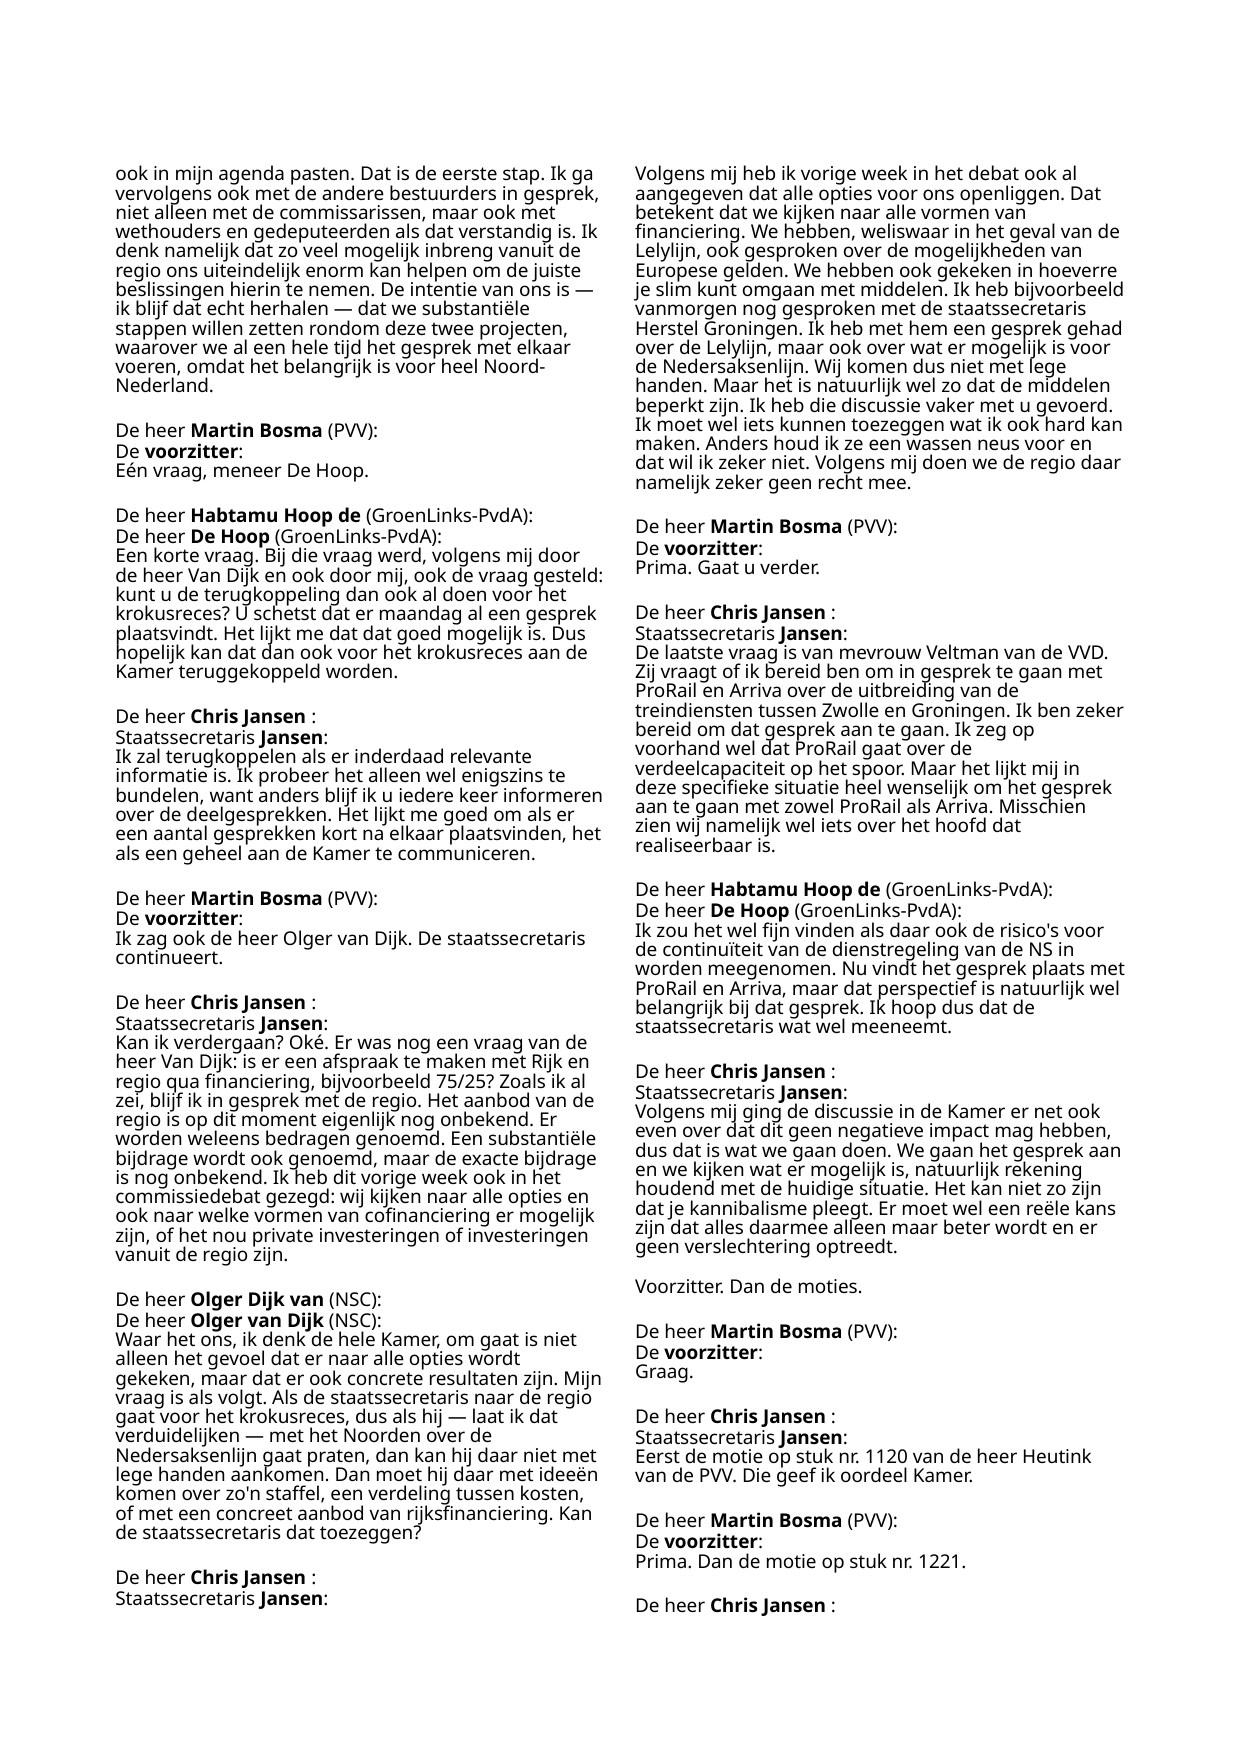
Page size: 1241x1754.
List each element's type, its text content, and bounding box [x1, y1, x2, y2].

text De voorzitter: [635, 539, 1125, 559]
text De heer Chris Jansen : [115, 703, 605, 729]
text De voorzitter: [635, 1533, 1125, 1553]
text De heer Chris Jansen : [635, 1403, 1125, 1429]
text Staatssecretaris Jansen: [115, 1590, 605, 1609]
text De voorzitter: [635, 1344, 1125, 1363]
text Staatssecretaris Jansen: [635, 624, 1125, 644]
text De heer Olger van Dijk (NSC): [115, 1312, 605, 1331]
text Waar het ons, ik denk de hele Kamer, om gaat is niet alleen het gevoel dat er naar alle opties wordt gekeken, maar dat er ook concrete resultaten zijn. Mijn vraag is als volgt. Als de staatssecretaris naar de regio gaat voor het krokusreces, dus als hij — laat ik dat verduidelijken — met het Noorden over de Nedersaksenlijn gaat praten, dan kan hij daar niet met lege handen aankomen. Dan moet hij daar met ideeën komen over zo'n staffel, een verdeling tussen kosten, of met een concreet aanbod van rijksfinanciering. Kan de staatssecretaris dat toezeggen? [115, 1331, 605, 1543]
text Ik zou het wel fijn vinden als daar ook de risico's voor de continuïteit van de dienstregeling van de NS in worden meegenomen. Nu vindt het gesprek plaats met ProRail en Arriva, maar dat perspectief is natuurlijk wel belangrijk bij dat gesprek. Ik hoop dus dat de staatssecretaris wat wel meeneemt. [635, 922, 1125, 1037]
text Graag. [635, 1363, 1125, 1382]
text De heer Martin Bosma (PVV): [635, 514, 1125, 539]
text Eerst de motie op stuk nr. 1120 van de heer Heutink van de PVV. Die geef ik oordeel Kamer. [635, 1448, 1125, 1487]
text Volgens mij heb ik vorige week in het debat ook al aangegeven dat alle opties voor ons openliggen. Dat betekent dat we kijken naar alle vormen van financiering. We hebben, weliswaar in het geval van de Lelylijn, ook gesproken over de mogelijkheden van Europese gelden. We hebben ook gekeken in hoeverre je slim kunt omgaan met middelen. Ik heb bijvoorbeeld vanmorgen nog gesproken met de staatssecretaris Herstel Groningen. Ik heb met hem een gesprek gehad over de Lelylijn, maar ook over wat er mogelijk is voor de Nedersaksenlijn. Wij komen dus niet met lege handen. Maar het is natuurlijk wel zo dat de middelen beperkt zijn. Ik heb die discussie vaker met u gevoerd. Ik moet wel iets kunnen toezeggen wat ik ook hard kan maken. Anders houd ik ze een wassen neus voor en dat wil ik zeker niet. Volgens mij doen we de regio daar namelijk zeker geen recht mee. [635, 165, 1125, 493]
text De voorzitter: [115, 443, 605, 462]
text De heer Martin Bosma (PVV): [115, 417, 605, 443]
text Staatssecretaris Jansen: [115, 729, 605, 748]
text De heer Chris Jansen : [115, 989, 605, 1015]
text De laatste vraag is van mevrouw Veltman van de VVD. Zij vraagt of ik bereid ben om in gesprek te gaan met ProRail en Arriva over de uitbreiding van de treindiensten tussen Zwolle en Groningen. Ik ben zeker bereid om dat gesprek aan te gaan. Ik zeg op voorhand wel dat ProRail gaat over de verdeelcapaciteit op het spoor. Maar het lijkt mij in deze specifieke situatie heel wenselijk om het gesprek aan te gaan met zowel ProRail als Arriva. Misschien zien wij namelijk wel iets over het hoofd dat realiseerbaar is. [635, 644, 1125, 856]
text Een korte vraag. Bij die vraag werd, volgens mij door de heer Van Dijk en ook door mij, ook de vraag gesteld: kunt u de terugkoppeling dan ook al doen voor het krokusreces? U schetst dat er maandag al een gesprek plaatsvindt. Het lijkt me dat dat goed mogelijk is. Dus hopelijk kan dat dan ook voor het krokusreces aan de Kamer teruggekoppeld worden. [115, 547, 605, 682]
text De heer Chris Jansen : [635, 599, 1125, 624]
text Staatssecretaris Jansen: [635, 1429, 1125, 1448]
text Ik zag ook de heer Olger van Dijk. De staatssecretaris continueert. [115, 930, 605, 968]
text De heer Martin Bosma (PVV): [635, 1318, 1125, 1344]
text Ik zal terugkoppelen als er inderdaad relevante informatie is. Ik probeer het alleen wel enigszins te bundelen, want anders blijf ik u iedere keer informeren over de deelgesprekken. Het lijkt me goed om als er een aantal gesprekken kort na elkaar plaatsvinden, het als een geheel aan de Kamer te communiceren. [115, 748, 605, 864]
text Voorzitter. Dan de moties. [635, 1278, 1125, 1297]
text De heer Olger Dijk van (NSC): [115, 1286, 605, 1312]
text De heer Martin Bosma (PVV): [635, 1508, 1125, 1533]
text De voorzitter: [115, 910, 605, 930]
text De heer De Hoop (GroenLinks-PvdA): [635, 902, 1125, 922]
text De heer Habtamu Hoop de (GroenLinks-PvdA): [635, 877, 1125, 902]
text ook in mijn agenda pasten. Dat is de eerste stap. Ik ga vervolgens ook met de andere bestuurders in gesprek, niet alleen met de commissarissen, maar ook met wethouders en gedeputeerden als dat verstandig is. Ik denk namelijk dat zo veel mogelijk inbreng vanuit de regio ons uiteindelijk enorm kan helpen om de juiste beslissingen hierin te nemen. De intentie van ons is — ik blijf dat echt herhalen — dat we substantiële stappen willen zetten rondom deze twee projecten, waarover we al een hele tijd het gesprek met elkaar voeren, omdat het belangrijk is voor heel Noord-Nederland. [115, 165, 605, 397]
text De heer Chris Jansen : [635, 1593, 1125, 1618]
text Prima. Gaat u verder. [635, 559, 1125, 578]
text Kan ik verdergaan? Oké. Er was nog een vraag van de heer Van Dijk: is er een afspraak te maken met Rijk en regio qua financiering, bijvoorbeeld 75/25? Zoals ik al zei, blijf ik in gesprek met de regio. Het aanbod van de regio is op dit moment eigenlijk nog onbekend. Er worden weleens bedragen genoemd. Een substantiële bijdrage wordt ook genoemd, maar de exacte bijdrage is nog onbekend. Ik heb dit vorige week ook in het commissiedebat gezegd: wij kijken naar alle opties en ook naar welke vormen van cofinanciering er mogelijk zijn, of het nou private investeringen of investeringen vanuit de regio zijn. [115, 1034, 605, 1265]
text Staatssecretaris Jansen: [635, 1084, 1125, 1103]
text De heer Chris Jansen : [115, 1564, 605, 1590]
text Prima. Dan de motie op stuk nr. 1221. [635, 1553, 1125, 1572]
text De heer De Hoop (GroenLinks-PvdA): [115, 528, 605, 547]
text De heer Habtamu Hoop de (GroenLinks-PvdA): [115, 502, 605, 528]
text Staatssecretaris Jansen: [115, 1015, 605, 1034]
text Eén vraag, meneer De Hoop. [115, 462, 605, 482]
text De heer Martin Bosma (PVV): [115, 885, 605, 910]
text Volgens mij ging de discussie in de Kamer er net ook even over dat dit geen negatieve impact mag hebben, dus dat is wat we gaan doen. We gaan het gesprek aan en we kijken wat er mogelijk is, natuurlijk rekening houdend met de huidige situatie. Het kan niet zo zijn dat je kannibalisme pleegt. Er moet wel een reële kans zijn dat alles daarmee alleen maar beter wordt en er geen verslechtering optreedt. [635, 1103, 1125, 1257]
text De heer Chris Jansen : [635, 1058, 1125, 1084]
